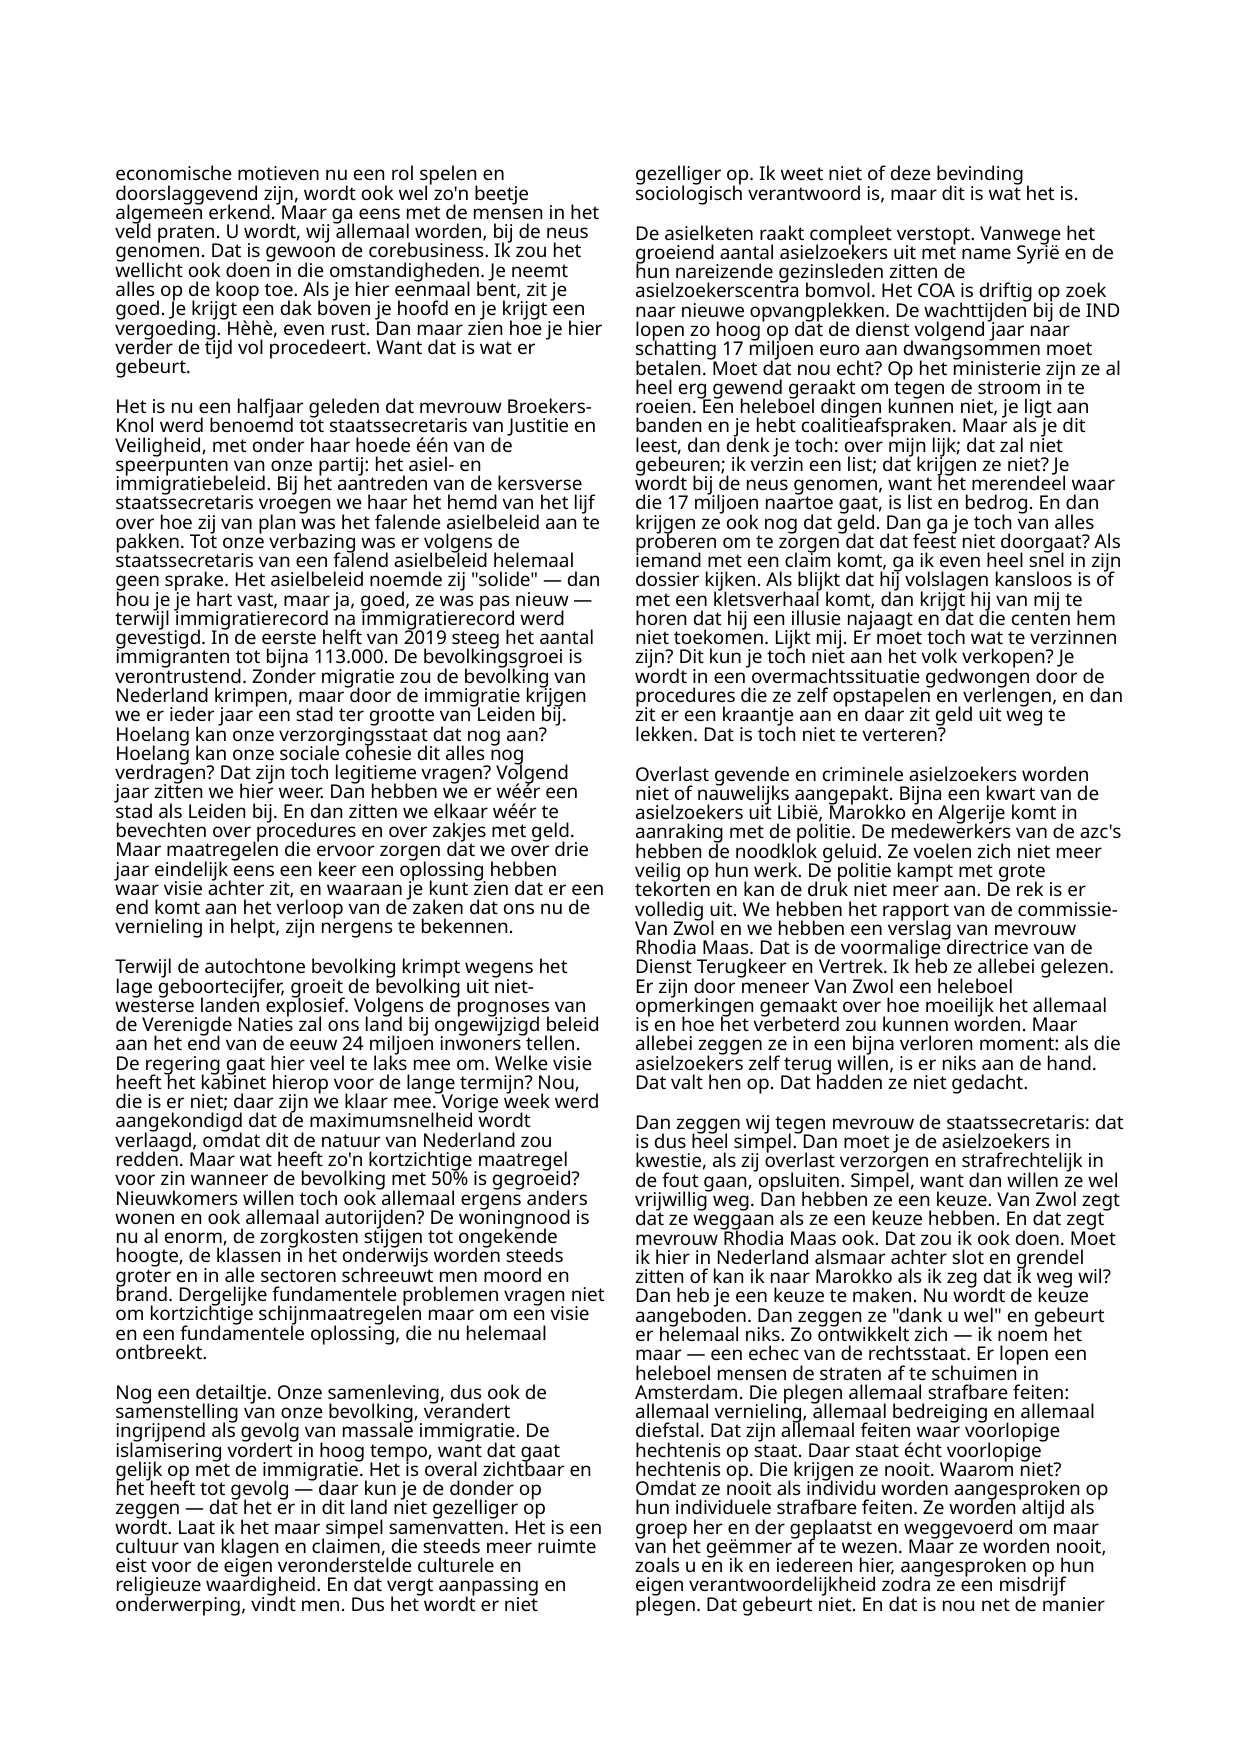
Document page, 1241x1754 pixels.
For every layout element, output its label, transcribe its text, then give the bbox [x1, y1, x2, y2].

text economische motieven nu een rol spelen en doorslaggevend zijn, wordt ook wel zo'n beetje algemeen erkend. Maar ga eens met de mensen in het veld praten. U wordt, wij allemaal worden, bij de neus genomen. Dat is gewoon de corebusiness. Ik zou het wellicht ook doen in die omstandigheden. Je neemt alles op de koop toe. Als je hier eenmaal bent, zit je goed. Je krijgt een dak boven je hoofd en je krijgt een vergoeding. Hèhè, even rust. Dan maar zien hoe je hier verder de tijd vol procedeert. Want dat is wat er gebeurt. [115, 165, 605, 377]
text Overlast gevende en criminele asielzoekers worden niet of nauwelijks aangepakt. Bijna een kwart van de asielzoekers uit Libië, Marokko en Algerije komt in aanraking met de politie. De medewerkers van de azc's hebben de noodklok geluid. Ze voelen zich niet meer veilig op hun werk. De politie kampt met grote tekorten en kan de druk niet meer aan. De rek is er volledig uit. We hebben het rapport van de commissie-Van Zwol en we hebben een verslag van mevrouw Rhodia Maas. Dat is de voormalige directrice van de Dienst Terugkeer en Vertrek. Ik heb ze allebei gelezen. Er zijn door meneer Van Zwol een heleboel opmerkingen gemaakt over hoe moeilijk het allemaal is en hoe het verbeterd zou kunnen worden. Maar allebei zeggen ze in een bijna verloren moment: als die asielzoekers zelf terug willen, is er niks aan de hand. Dat valt hen op. Dat hadden ze niet gedacht. [635, 766, 1125, 1093]
text gezelliger op. Ik weet niet of deze bevinding sociologisch verantwoord is, maar dit is wat het is. [635, 165, 1125, 204]
text Terwijl de autochtone bevolking krimpt wegens het lage geboortecijfer, groeit de bevolking uit niet-westerse landen explosief. Volgens de prognoses van de Verenigde Naties zal ons land bij ongewijzigd beleid aan het end van de eeuw 24 miljoen inwoners tellen. De regering gaat hier veel te laks mee om. Welke visie heeft het kabinet hierop voor de lange termijn? Nou, die is er niet; daar zijn we klaar mee. Vorige week werd aangekondigd dat de maximumsnelheid wordt verlaagd, omdat dit de natuur van Nederland zou redden. Maar wat heeft zo'n kortzichtige maatregel voor zin wanneer de bevolking met 50% is gegroeid? Nieuwkomers willen toch ook allemaal ergens anders wonen en ook allemaal autorijden? De woningnood is nu al enorm, de zorgkosten stijgen tot ongekende hoogte, de klassen in het onderwijs worden steeds groter en in alle sectoren schreeuwt men moord en brand. Dergelijke fundamentele problemen vragen niet om kortzichtige schijnmaatregelen maar om een visie en een fundamentele oplossing, die nu helemaal ontbreekt. [115, 958, 605, 1363]
text Nog een detailtje. Onze samenleving, dus ook de samenstelling van onze bevolking, verandert ingrijpend als gevolg van massale immigratie. De islamisering vordert in hoog tempo, want dat gaat gelijk op met de immigratie. Het is overal zichtbaar en het heeft tot gevolg — daar kun je de donder op zeggen — dat het er in dit land niet gezelliger op wordt. Laat ik het maar simpel samenvatten. Het is een cultuur van klagen en claimen, die steeds meer ruimte eist voor de eigen veronderstelde culturele en religieuze waardigheid. En dat vergt aanpassing en onderwerping, vindt men. Dus het wordt er niet [115, 1384, 605, 1615]
text De asielketen raakt compleet verstopt. Vanwege het groeiend aantal asielzoekers uit met name Syrië en de hun nareizende gezinsleden zitten de asielzoekerscentra bomvol. Het COA is driftig op zoek naar nieuwe opvangplekken. De wachttijden bij de IND lopen zo hoog op dat de dienst volgend jaar naar schatting 17 miljoen euro aan dwangsommen moet betalen. Moet dat nou echt? Op het ministerie zijn ze al heel erg gewend geraakt om tegen de stroom in te roeien. Een heleboel dingen kunnen niet, je ligt aan banden en je hebt coalitieafspraken. Maar als je dit leest, dan denk je toch: over mijn lijk; dat zal niet gebeuren; ik verzin een list; dat krijgen ze niet? Je wordt bij de neus genomen, want het merendeel waar die 17 miljoen naartoe gaat, is list en bedrog. En dan krijgen ze ook nog dat geld. Dan ga je toch van alles proberen om te zorgen dat dat feest niet doorgaat? Als iemand met een claim komt, ga ik even heel snel in zijn dossier kijken. Als blijkt dat hij volslagen kansloos is of met een kletsverhaal komt, dan krijgt hij van mij te horen dat hij een illusie najaagt en dat die centen hem niet toekomen. Lijkt mij. Er moet toch wat te verzinnen zijn? Dit kun je toch niet aan het volk verkopen? Je wordt in een overmachtssituatie gedwongen door de procedures die ze zelf opstapelen en verlengen, en dan zit er een kraantje aan en daar zit geld uit weg te lekken. Dat is toch niet te verteren? [635, 224, 1125, 745]
text Dan zeggen wij tegen mevrouw de staatssecretaris: dat is dus heel simpel. Dan moet je de asielzoekers in kwestie, als zij overlast verzorgen en strafrechtelijk in de fout gaan, opsluiten. Simpel, want dan willen ze wel vrijwillig weg. Dan hebben ze een keuze. Van Zwol zegt dat ze weggaan als ze een keuze hebben. En dat zegt mevrouw Rhodia Maas ook. Dat zou ik ook doen. Moet ik hier in Nederland alsmaar achter slot en grendel zitten of kan ik naar Marokko als ik zeg dat ik weg wil? Dan heb je een keuze te maken. Nu wordt de keuze aangeboden. Dan zeggen ze "dank u wel" en gebeurt er helemaal niks. Zo ontwikkelt zich — ik noem het maar — een echec van de rechtsstaat. Er lopen een heleboel mensen de straten af te schuimen in Amsterdam. Die plegen allemaal strafbare feiten: allemaal vernieling, allemaal bedreiging en allemaal diefstal. Dat zijn allemaal feiten waar voorlopige hechtenis op staat. Daar staat écht voorlopige hechtenis op. Die krijgen ze nooit. Waarom niet? Omdat ze nooit als individu worden aangesproken op hun individuele strafbare feiten. Ze worden altijd als groep her en der geplaatst en weggevoerd om maar van het geëmmer af te wezen. Maar ze worden nooit, zoals u en ik en iedereen hier, aangesproken op hun eigen verantwoordelijkheid zodra ze een misdrijf plegen. Dat gebeurt niet. En dat is nou net de manier [635, 1114, 1125, 1615]
text Het is nu een halfjaar geleden dat mevrouw Broekers-Knol werd benoemd tot staatssecretaris van Justitie en Veiligheid, met onder haar hoede één van de speerpunten van onze partij: het asiel- en immigratiebeleid. Bij het aantreden van de kersverse staatssecretaris vroegen we haar het hemd van het lijf over hoe zij van plan was het falende asielbeleid aan te pakken. Tot onze verbazing was er volgens de staatssecretaris van een falend asielbeleid helemaal geen sprake. Het asielbeleid noemde zij "solide" — dan hou je je hart vast, maar ja, goed, ze was pas nieuw — terwijl immigratierecord na immigratierecord werd gevestigd. In de eerste helft van 2019 steeg het aantal immigranten tot bijna 113.000. De bevolkingsgroei is verontrustend. Zonder migratie zou de bevolking van Nederland krimpen, maar door de immigratie krijgen we er ieder jaar een stad ter grootte van Leiden bij. Hoelang kan onze verzorgingsstaat dat nog aan? Hoelang kan onze sociale cohesie dit alles nog verdragen? Dat zijn toch legitieme vragen? Volgend jaar zitten we hier weer. Dan hebben we er wéér een stad als Leiden bij. En dan zitten we elkaar wéér te bevechten over procedures en over zakjes met geld. Maar maatregelen die ervoor zorgen dat we over drie jaar eindelijk eens een keer een oplossing hebben waar visie achter zit, en waaraan je kunt zien dat er een end komt aan het verloop van de zaken dat ons nu de vernieling in helpt, zijn nergens te bekennen. [115, 398, 605, 938]
